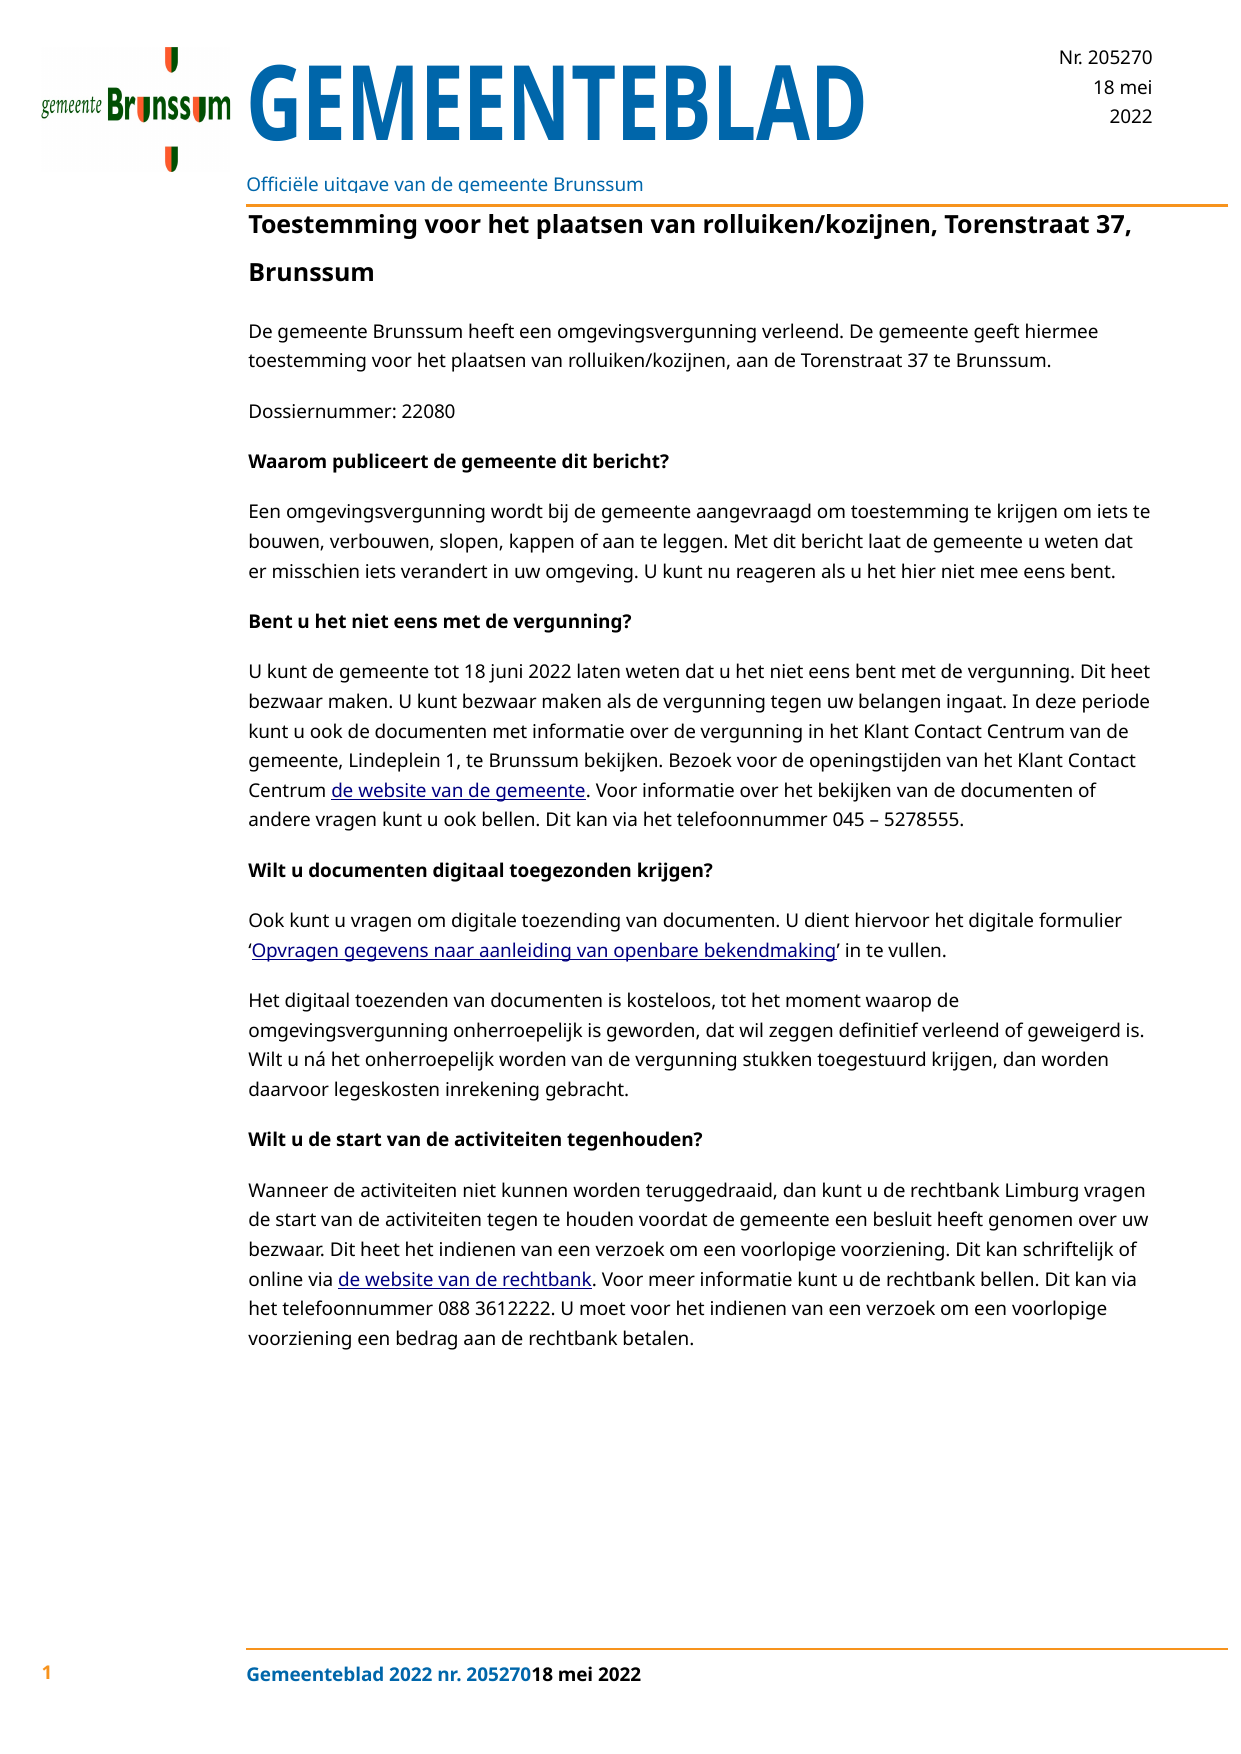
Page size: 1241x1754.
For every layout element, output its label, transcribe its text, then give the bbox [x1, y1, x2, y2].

text Wilt u documenten digitaal toegezonden krijgen? [248, 857, 1152, 883]
text Bent u het niet eens met de vergunning? [248, 608, 1152, 634]
text Waarom publiceert de gemeente dit bericht? [248, 448, 1152, 474]
picture [41, 47, 231, 172]
text Wilt u de start van de activiteiten tegenhouden? [248, 1127, 1152, 1152]
text Het digitaal toezenden van documenten is kosteloos, tot het moment waarop de omgevingsvergunning onherroepelijk is geworden, dat wil zeggen definitief verleend of geweigerd is. Wilt u ná het onherroepelijk worden van de vergunning stukken toegestuurd krijgen, dan worden daarvoor legeskosten inrekening gebracht. [248, 987, 1152, 1102]
text Wanneer de activiteiten niet kunnen worden teruggedraaid, dan kunt u de rechtbank Limburg vragen de start van de activiteiten tegen te houden voordat de gemeente een besluit heeft genomen over uw bezwaar. Dit heet het indienen van een verzoek om een voorlopige voorziening. Dit kan schriftelijk of online via de website van de rechtbank. Voor meer informatie kunt u de rechtbank bellen. Dit kan via het telefoonnummer 088 3612222. U moet voor het indienen van een verzoek om een voorlopige voorziening een bedrag aan de rechtbank betalen. [248, 1177, 1152, 1351]
text De gemeente Brunssum heeft een omgevingsvergunning verleend. De gemeente geeft hiermee toestemming voor het plaatsen van rolluiken/kozijnen, aan de Torenstraat 37 te Brunssum. [248, 318, 1152, 373]
text Ook kunt u vragen om digitale toezending van documenten. U dient hiervoor het digitale formulier ‘Opvragen gegevens naar aanleiding van openbare bekendmaking’ in te vullen. [248, 907, 1152, 963]
text Toestemming voor het plaatsen van rolluiken/kozijnen, Torenstraat 37, Brunssum [248, 207, 1152, 288]
text U kunt de gemeente tot 18 juni 2022 laten weten dat u het niet eens bent met de vergunning. Dit heet bezwaar maken. U kunt bezwaar maken als de vergunning tegen uw belangen ingaat. In deze periode kunt u ook de documenten met informatie over de vergunning in het Klant Contact Centrum van de gemeente, Lindeplein 1, te Brunssum bekijken. Bezoek voor de openingstijden van het Klant Contact Centrum de website van de gemeente. Voor informatie over het bekijken van de documenten of andere vragen kunt u ook bellen. Dit kan via het telefoonnummer 045 – 5278555. [248, 659, 1152, 832]
text Dossiernummer: 22080 [248, 398, 1152, 424]
text Een omgevingsvergunning wordt bij de gemeente aangevraagd om toestemming te krijgen om iets te bouwen, verbouwen, slopen, kappen of aan te leggen. Met dit bericht laat de gemeente u weten dat er misschien iets verandert in uw omgeving. U kunt nu reageren als u het hier niet mee eens bent. [248, 499, 1152, 584]
